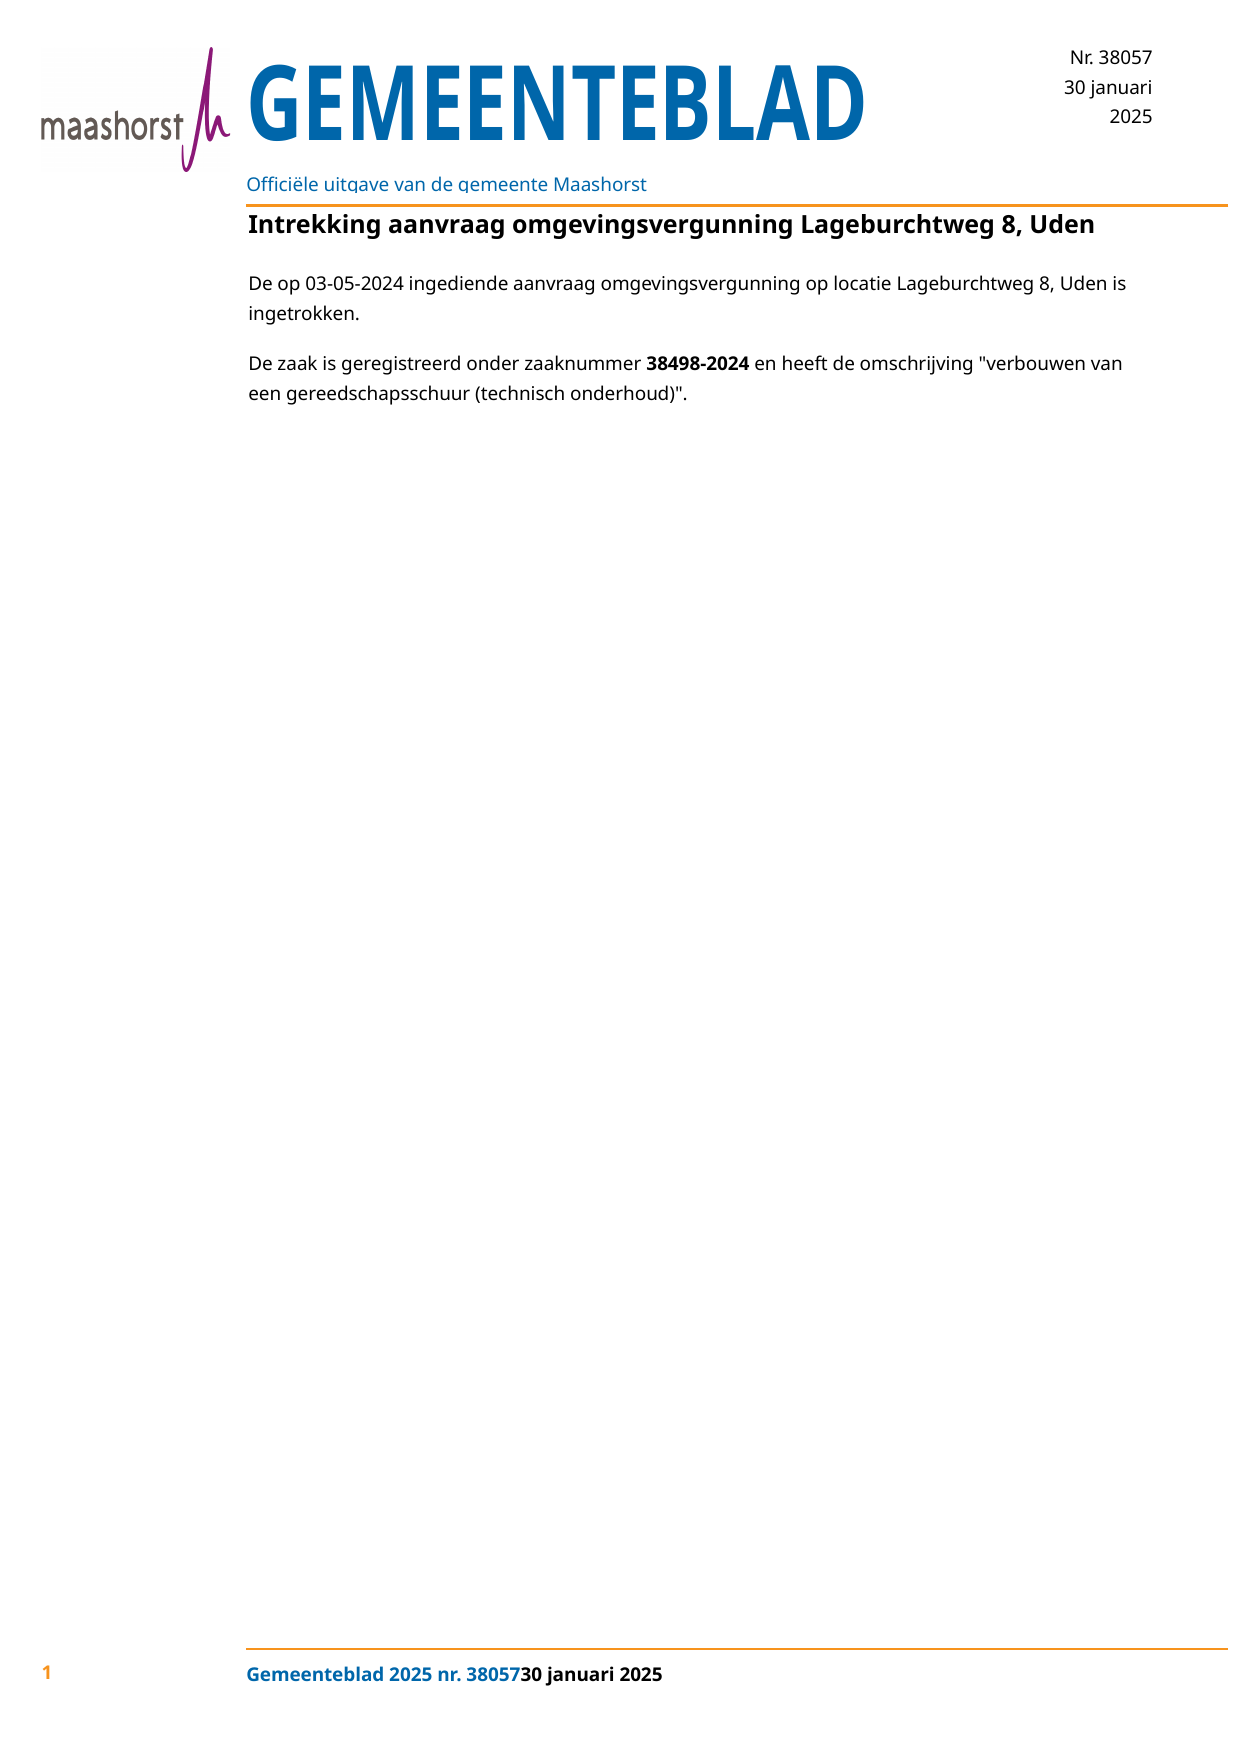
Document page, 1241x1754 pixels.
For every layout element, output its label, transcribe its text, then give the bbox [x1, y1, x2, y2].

text De op 03-05-2024 ingediende aanvraag omgevingsvergunning op locatie Lageburchtweg 8, Uden is ingetrokken. [248, 270, 1152, 326]
text Intrekking aanvraag omgevingsvergunning Lageburchtweg 8, Uden [248, 207, 1152, 241]
text De zaak is geregistreerd onder zaaknummer 38498-2024 en heeft de omschrijving "verbouwen van een gereedschapsschuur (technisch onderhoud)". [248, 350, 1152, 406]
picture [41, 47, 231, 172]
